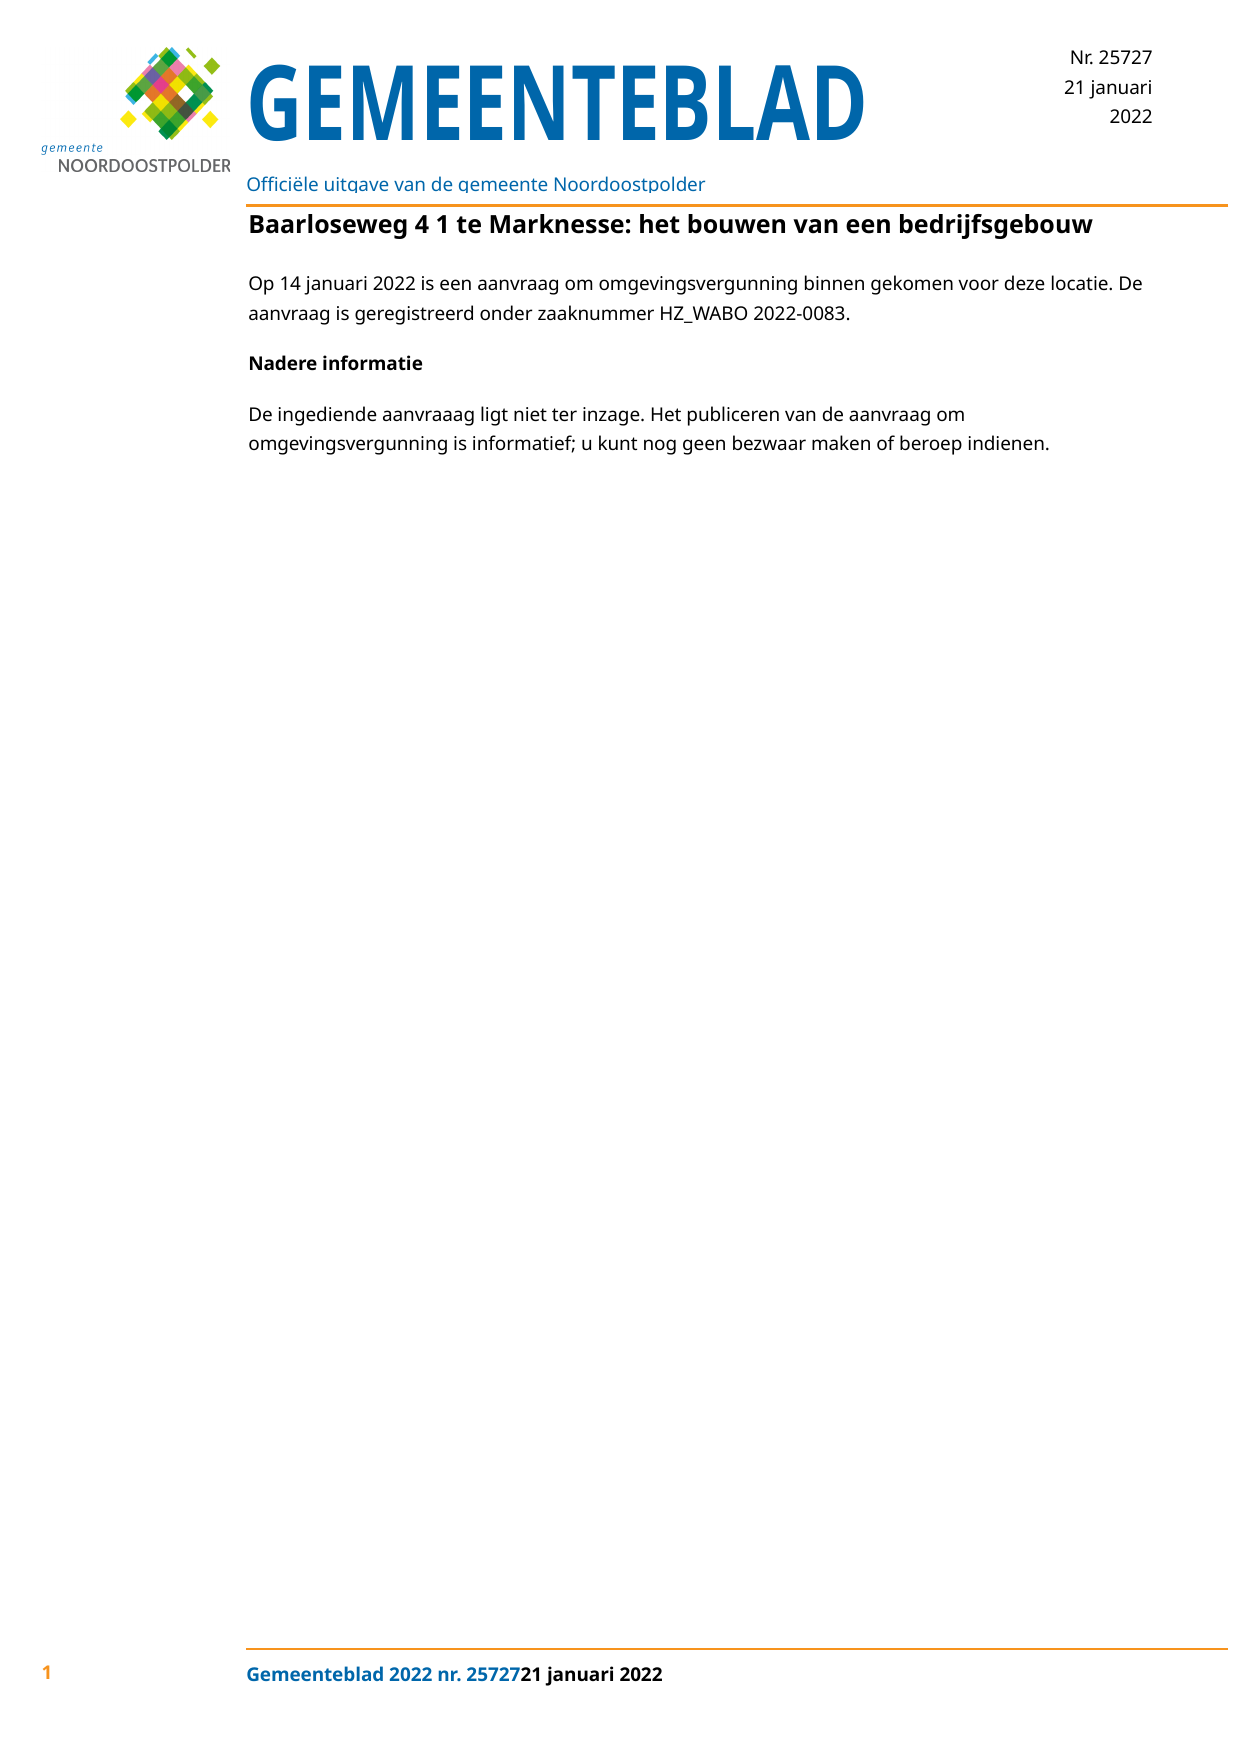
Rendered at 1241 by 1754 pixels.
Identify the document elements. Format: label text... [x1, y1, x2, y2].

text De ingediende aanvraaag ligt niet ter inzage. Het publiceren van de aanvraag om omgevingsvergunning is informatief; u kunt nog geen bezwaar maken of beroep indienen. [248, 401, 1152, 456]
text Baarloseweg 4 1 te Marknesse: het bouwen van een bedrijfsgebouw [248, 207, 1152, 241]
text Op 14 januari 2022 is een aanvraag om omgevingsvergunning binnen gekomen voor deze locatie. De aanvraag is geregistreerd onder zaaknummer HZ_WABO 2022-0083. [248, 270, 1152, 326]
picture [41, 47, 231, 172]
text Nadere informatie [248, 350, 1152, 376]
